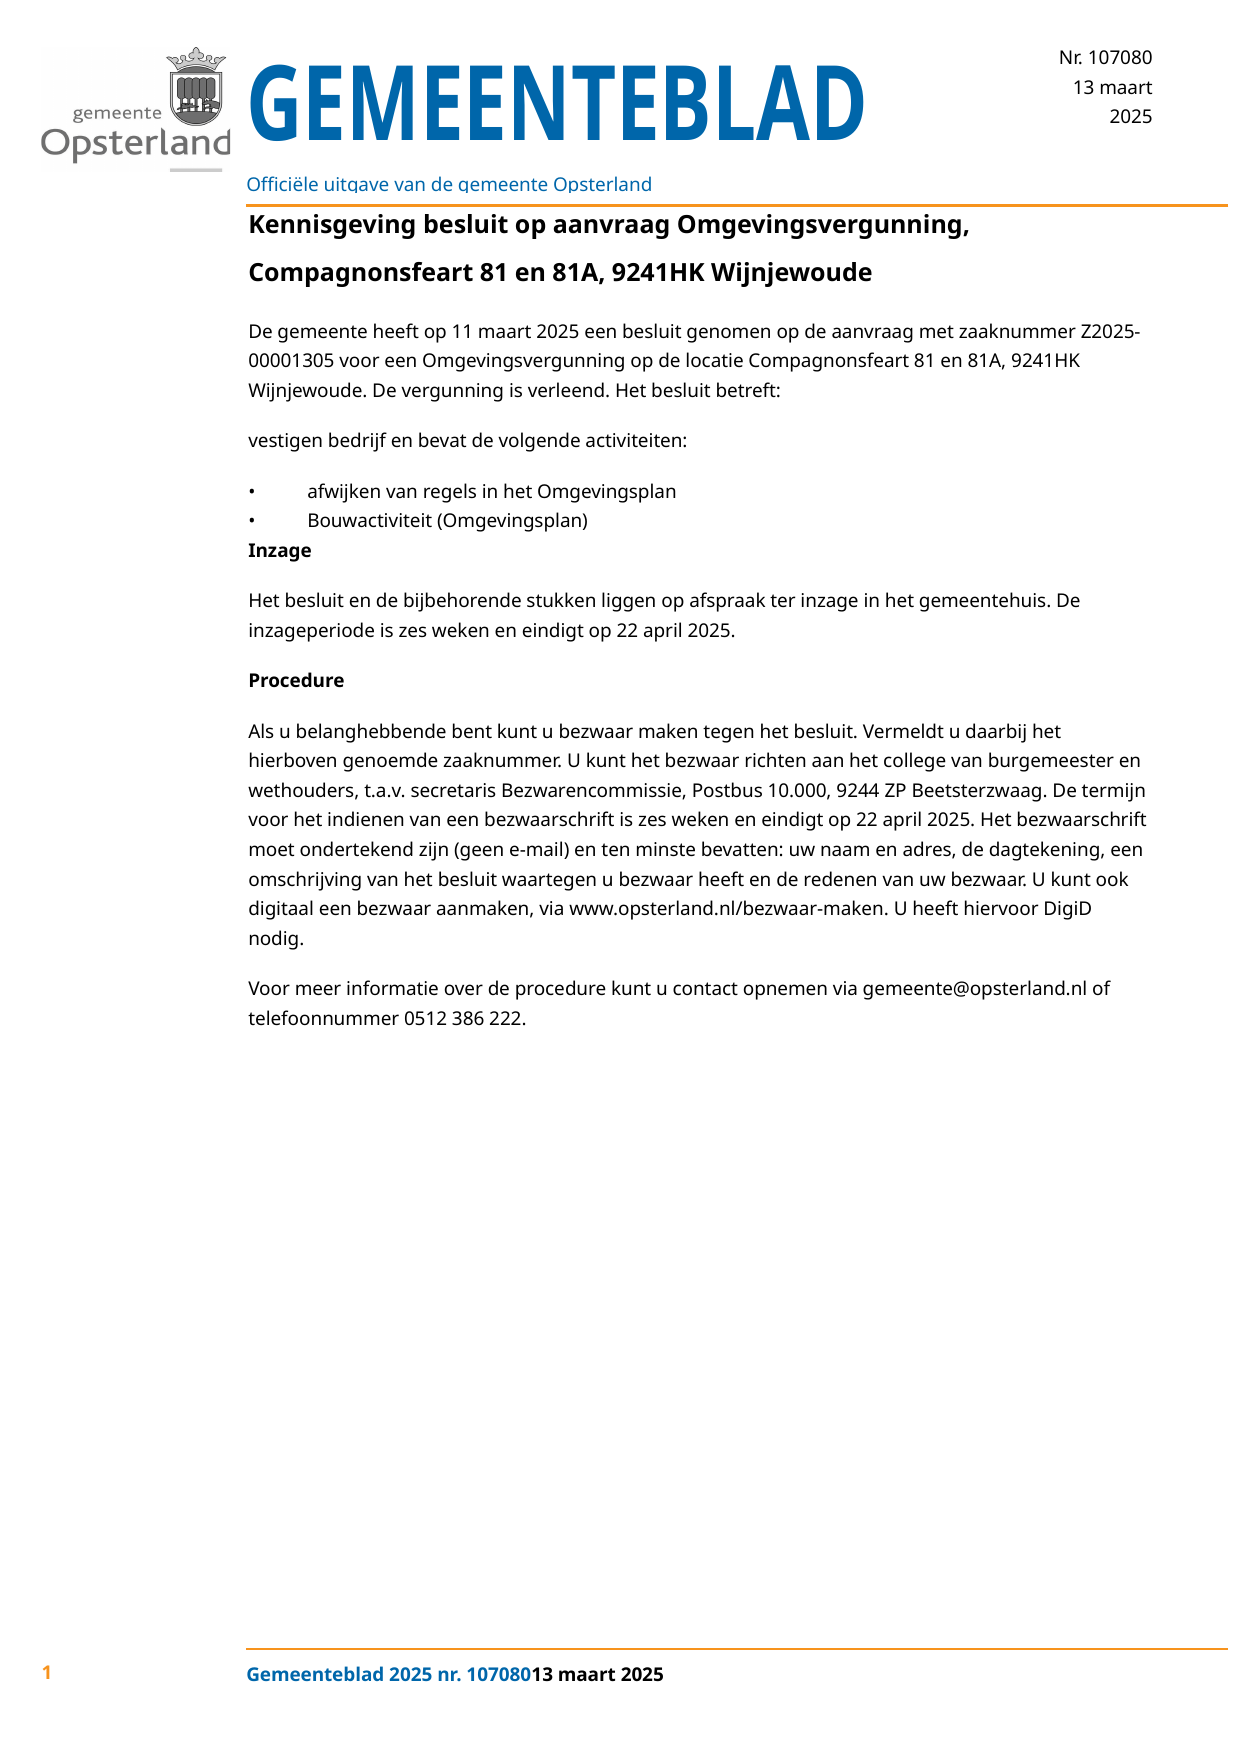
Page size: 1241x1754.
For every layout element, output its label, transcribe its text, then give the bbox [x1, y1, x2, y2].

list Bouwactiviteit (Omgevingsplan) [248, 507, 1152, 533]
text Procedure [248, 667, 1152, 693]
text Het besluit en de bijbehorende stukken liggen op afspraak ter inzage in het gemeentehuis. De inzageperiode is zes weken en eindigt op 22 april 2025. [248, 587, 1152, 643]
text vestigen bedrijf en bevat de volgende activiteiten: [248, 427, 1152, 453]
text De gemeente heeft op 11 maart 2025 een besluit genomen op de aanvraag met zaaknummer Z2025-00001305 voor een Omgevingsvergunning op de locatie Compagnonsfeart 81 en 81A, 9241HK Wijnjewoude. De vergunning is verleend. Het besluit betreft: [248, 318, 1152, 403]
text Inzage [248, 537, 1152, 563]
picture [41, 47, 231, 172]
text Kennisgeving besluit op aanvraag Omgevingsvergunning, Compagnonsfeart 81 en 81A, 9241HK Wijnjewoude [248, 207, 1152, 288]
list afwijken van regels in het Omgevingsplan [248, 478, 1152, 504]
text Voor meer informatie over de procedure kunt u contact opnemen via gemeente@opsterland.nl of telefoonnummer 0512 386 222. [248, 975, 1152, 1031]
text Als u belanghebbende bent kunt u bezwaar maken tegen het besluit. Vermeldt u daarbij het hierboven genoemde zaaknummer. U kunt het bezwaar richten aan het college van burgemeester en wethouders, t.a.v. secretaris Bezwarencommissie, Postbus 10.000, 9244 ZP Beetsterzwaag. De termijn voor het indienen van een bezwaarschrift is zes weken en eindigt op 22 april 2025. Het bezwaarschrift moet ondertekend zijn (geen e-mail) en ten minste bevatten: uw naam en adres, de dagtekening, een omschrijving van het besluit waartegen u bezwaar heeft en de redenen van uw bezwaar. U kunt ook digitaal een bezwaar aanmaken, via www.opsterland.nl/bezwaar-maken. U heeft hiervoor DigiD nodig. [248, 718, 1152, 951]
